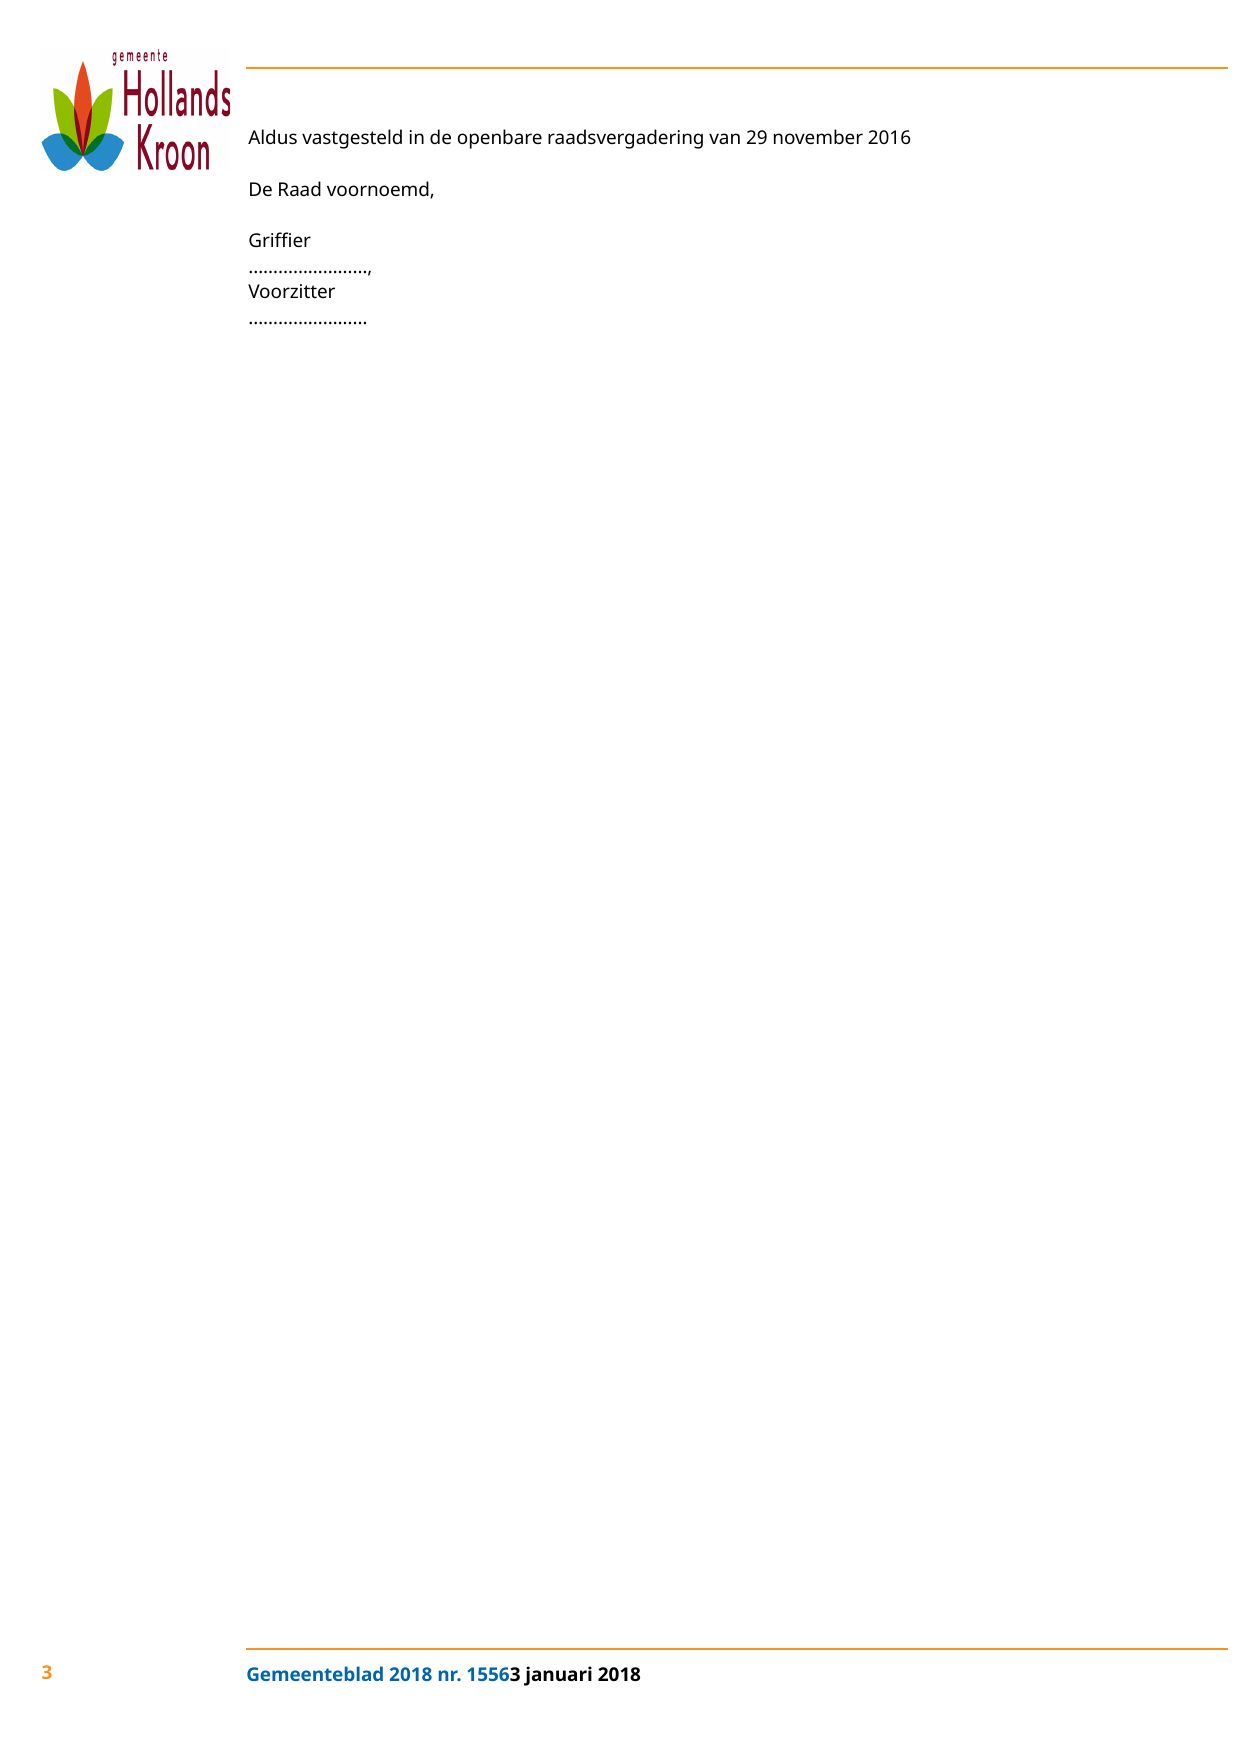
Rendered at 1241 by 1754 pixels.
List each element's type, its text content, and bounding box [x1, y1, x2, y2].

text Voorzitter [248, 279, 1152, 304]
text ……………………, [248, 253, 1152, 279]
text De Raad voornoemd, [248, 176, 1152, 202]
text …………………… [248, 304, 1152, 330]
text Griffier [248, 227, 1152, 253]
text Aldus vastgesteld in de openbare raadsvergadering van 29 november 2016 [248, 124, 1152, 150]
picture [41, 47, 231, 172]
